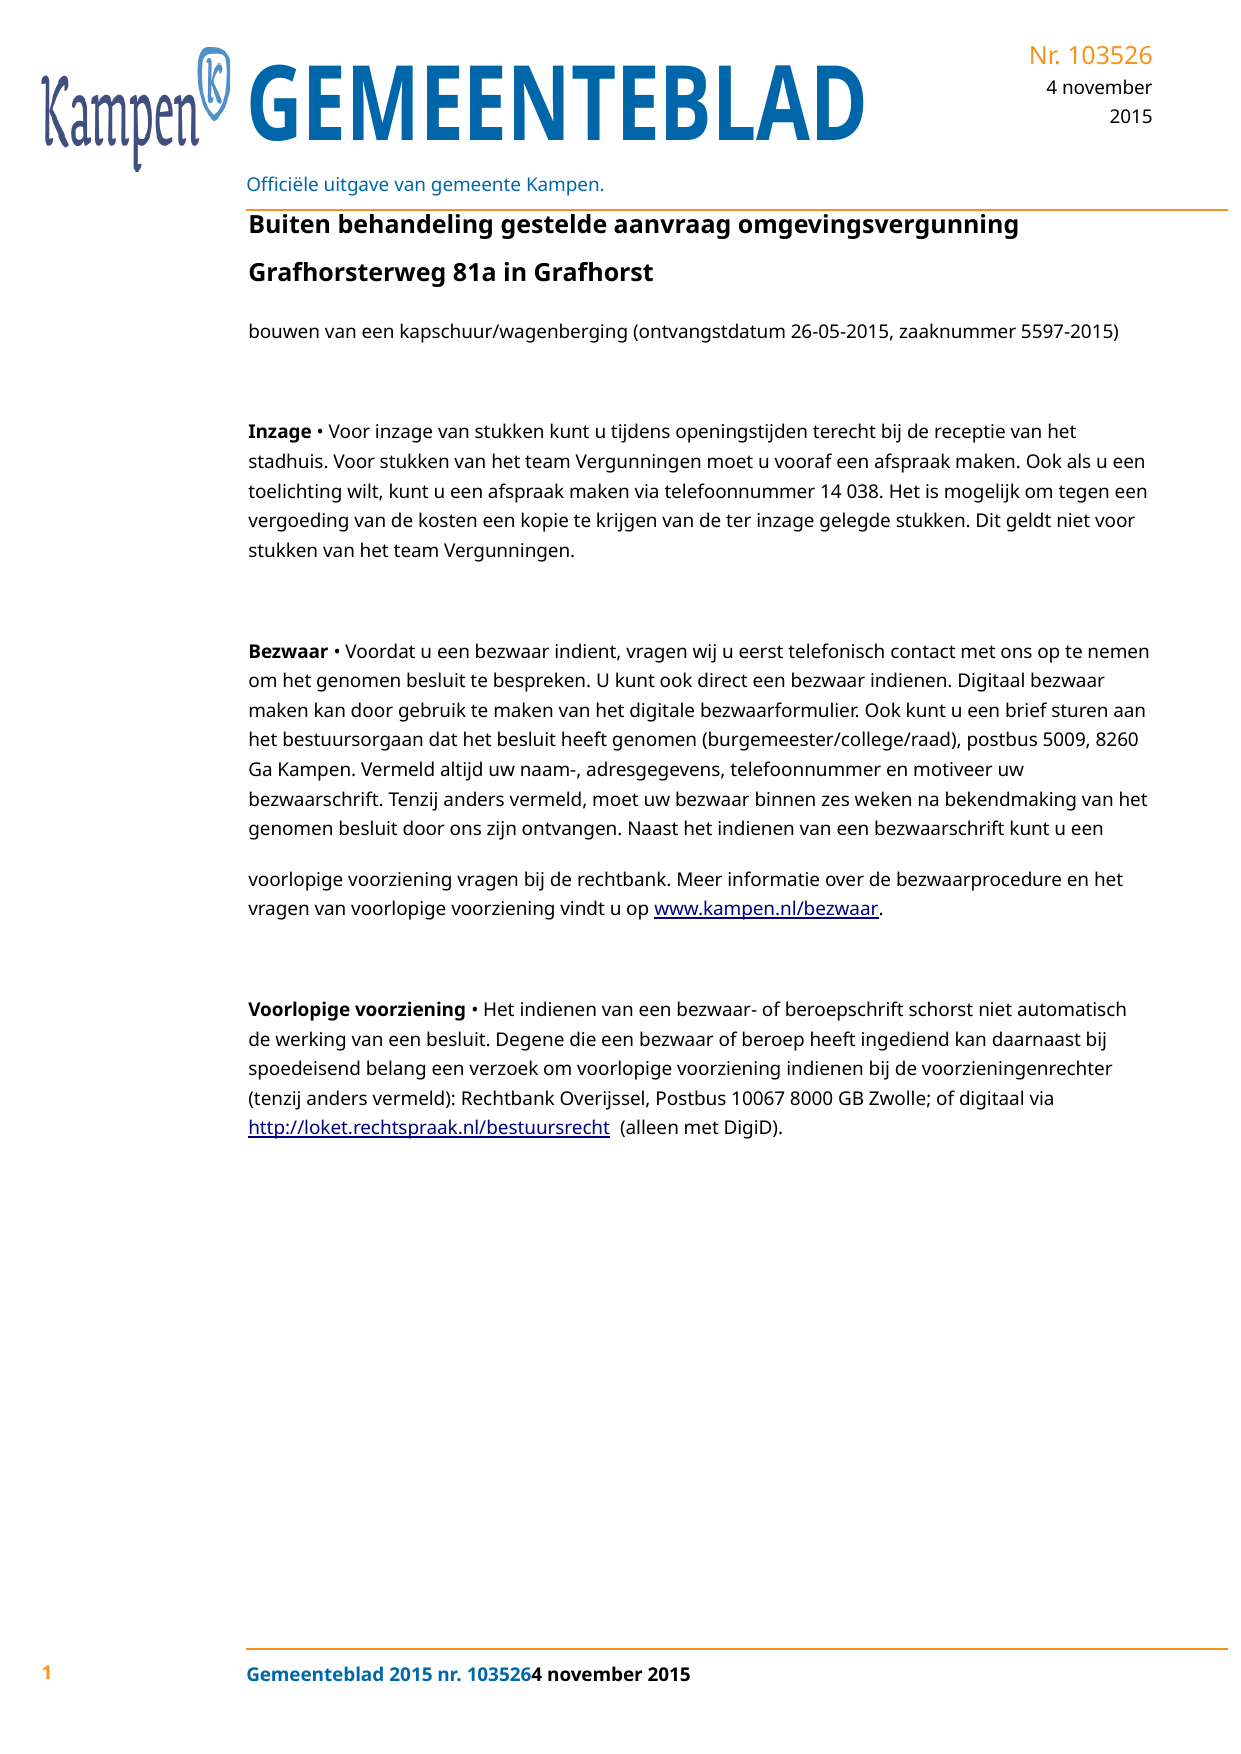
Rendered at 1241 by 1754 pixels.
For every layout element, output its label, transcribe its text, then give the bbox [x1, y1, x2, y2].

text Buiten behandeling gestelde aanvraag omgevingsvergunning Grafhorsterweg 81a in Grafhorst [248, 211, 1152, 288]
text Bezwaar • Voordat u een bezwaar indient, vragen wij u eerst telefonisch contact met ons op te nemen om het genomen besluit te bespreken. U kunt ook direct een bezwaar indienen. Digitaal bezwaar maken kan door gebruik te maken van het digitale bezwaarformulier. Ook kunt u een brief sturen aan het bestuursorgaan dat het besluit heeft genomen (burgemeester/college/raad), postbus 5009, 8260 Ga Kampen. Vermeld altijd uw naam-, adresgegevens, telefoonnummer en motiveer uw bezwaarschrift. Tenzij anders vermeld, moet uw bezwaar binnen zes weken na bekendmaking van het genomen besluit door ons zijn ontvangen. Naast het indienen van een bezwaarschrift kunt u een [248, 638, 1152, 841]
text voorlopige voorziening vragen bij de rechtbank. Meer informatie over de bezwaarprocedure en het vragen van voorlopige voorziening vindt u op www.kampen.nl/bezwaar. [248, 866, 1152, 921]
text bouwen van een kapschuur/wagenberging (ontvangstdatum 26-05-2015, zaaknummer 5597-2015) [248, 318, 1152, 344]
text Voorlopige voorziening • Het indienen van een bezwaar- of beroepschrift schorst niet automatisch de werking van een besluit. Degene die een bezwaar of beroep heeft ingediend kan daarnaast bij spoedeisend belang een verzoek om voorlopige voorziening indienen bij de voorzieningenrechter (tenzij anders vermeld): Rechtbank Overijssel, Postbus 10067 8000 GB Zwolle; of digitaal via http://loket.rechtspraak.nl/bestuursrecht (alleen met DigiD). [248, 996, 1152, 1140]
picture [41, 47, 231, 172]
text Inzage • Voor inzage van stukken kunt u tijdens openingstijden terecht bij de receptie van het stadhuis. Voor stukken van het team Vergunningen moet u vooraf een afspraak maken. Ook als u een toelichting wilt, kunt u een afspraak maken via telefoonnummer 14 038. Het is mogelijk om tegen een vergoeding van de kosten een kopie te krijgen van de ter inzage gelegde stukken. Dit geldt niet voor stukken van het team Vergunningen. [248, 419, 1152, 563]
